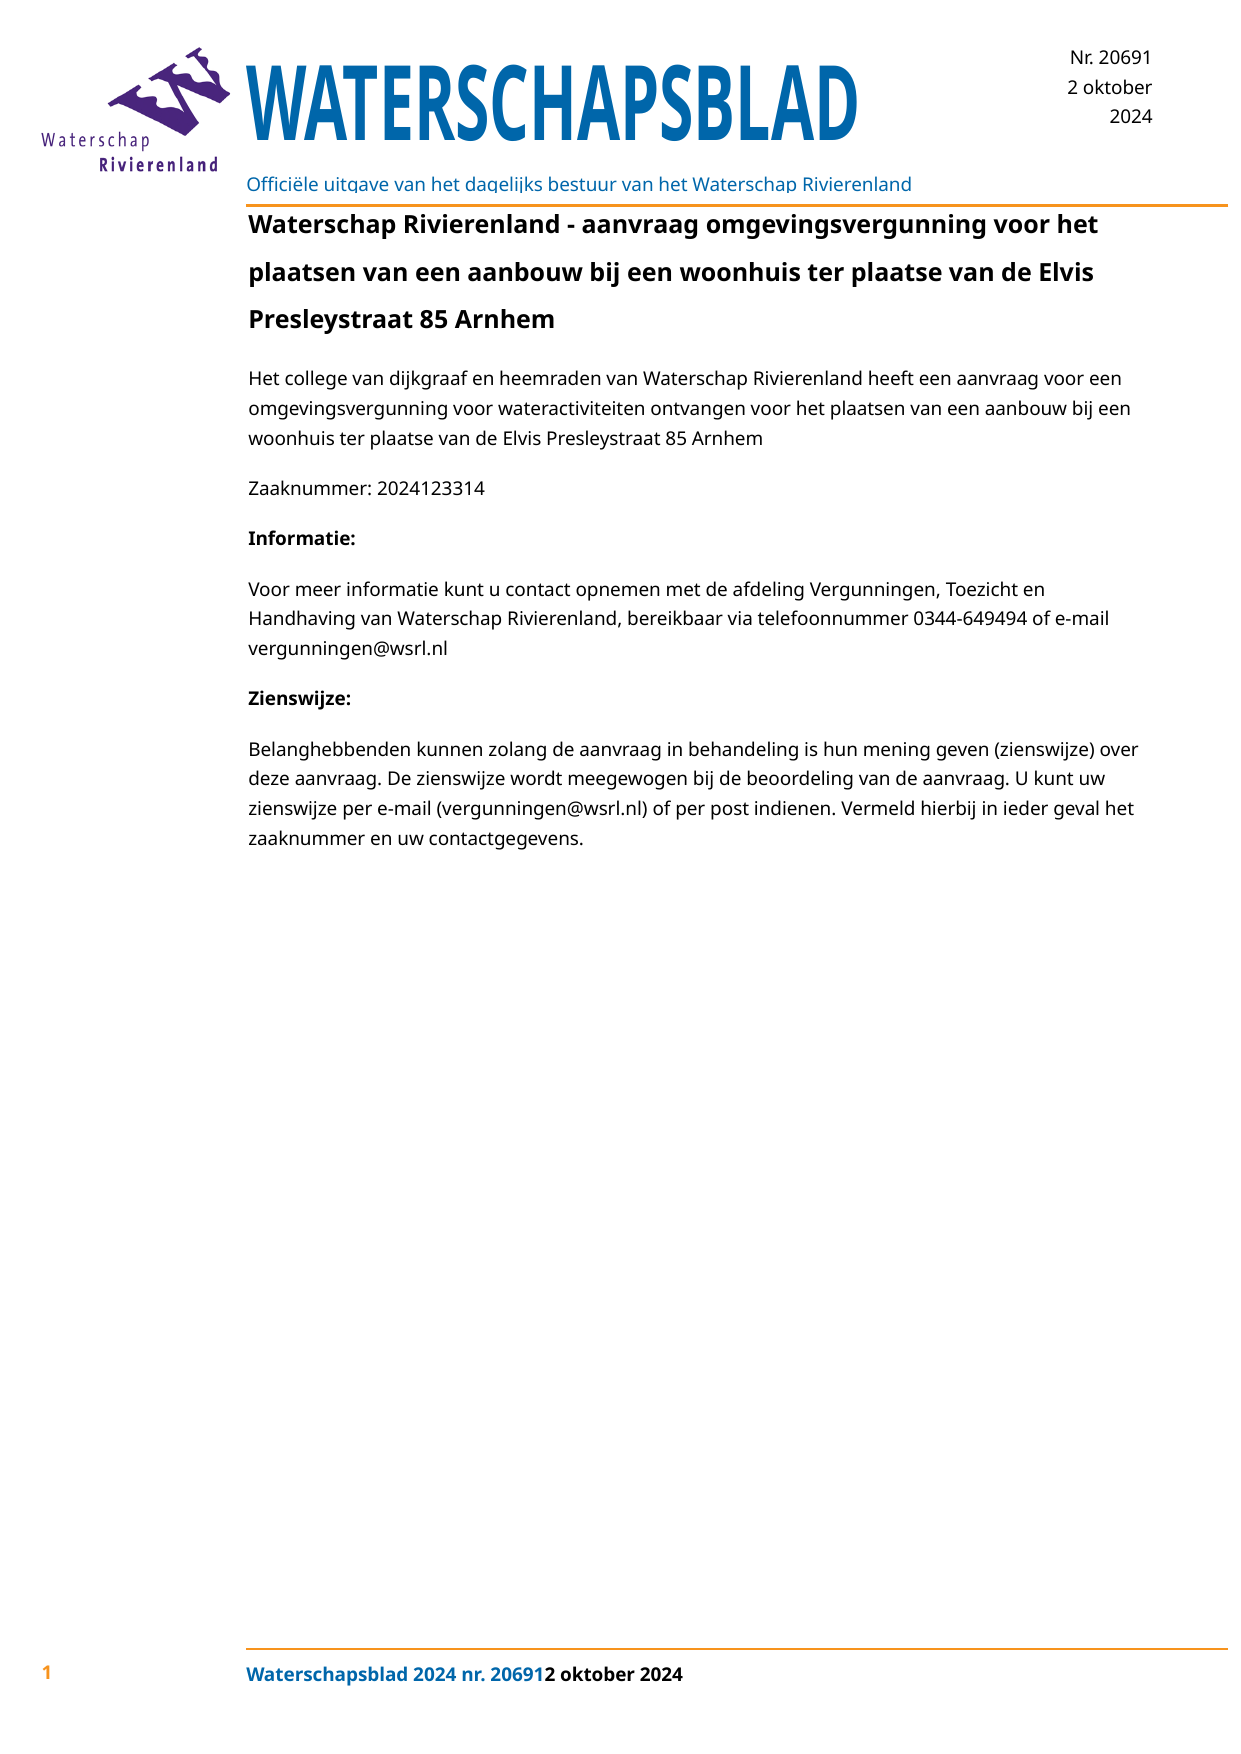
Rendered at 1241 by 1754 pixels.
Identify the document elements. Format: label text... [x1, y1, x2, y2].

text Zaaknummer: 2024123314 [248, 475, 1152, 501]
text Belanghebbenden kunnen zolang de aanvraag in behandeling is hun mening geven (zienswijze) over deze aanvraag. De zienswijze wordt meegewogen bij de beoordeling van de aanvraag. U kunt uw zienswijze per e-mail (vergunningen@wsrl.nl) of per post indienen. Vermeld hierbij in ieder geval het zaaknummer en uw contactgegevens. [248, 736, 1152, 850]
text Zienswijze: [248, 686, 1152, 711]
text Het college van dijkgraaf en heemraden van Waterschap Rivierenland heeft een aanvraag voor een omgevingsvergunning voor wateractiviteiten ontvangen voor het plaatsen van een aanbouw bij een woonhuis ter plaatse van de Elvis Presleystraat 85 Arnhem [248, 366, 1152, 450]
text Waterschap Rivierenland - aanvraag omgevingsvergunning voor het plaatsen van een aanbouw bij een woonhuis ter plaatse van de Elvis Presleystraat 85 Arnhem [248, 207, 1152, 336]
text Voor meer informatie kunt u contact opnemen met de afdeling Vergunningen, Toezicht en Handhaving van Waterschap Rivierenland, bereikbaar via telefoonnummer 0344-649494 of e-mail vergunningen@wsrl.nl [248, 576, 1152, 661]
picture [41, 47, 231, 172]
text Informatie: [248, 526, 1152, 551]
